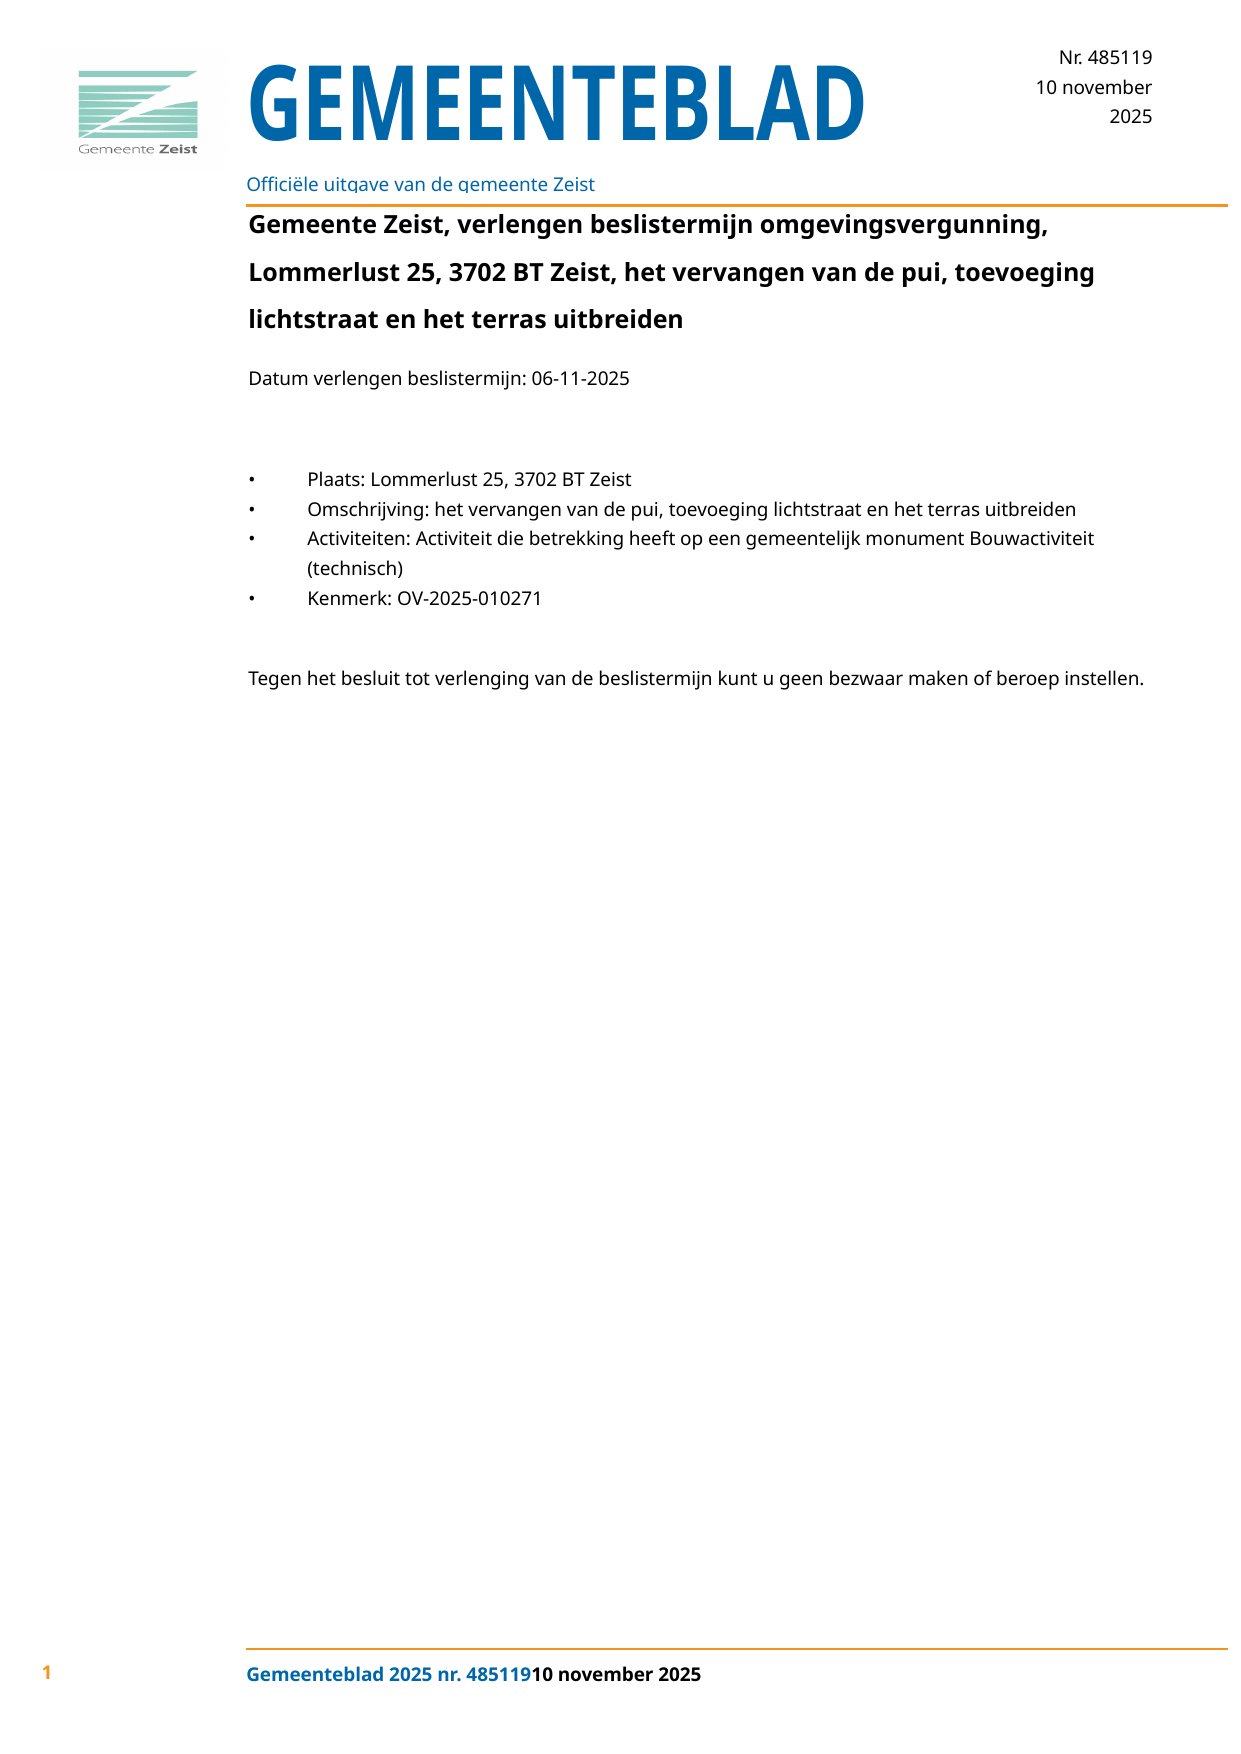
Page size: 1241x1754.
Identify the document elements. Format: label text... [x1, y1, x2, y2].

text Datum verlengen beslistermijn: 06-11-2025 [248, 366, 1152, 391]
list Plaats: Lommerlust 25, 3702 BT Zeist [248, 466, 1152, 492]
text Gemeente Zeist, verlengen beslistermijn omgevingsvergunning, Lommerlust 25, 3702 BT Zeist, het vervangen van de pui, toevoeging lichtstraat en het terras uitbreiden [248, 207, 1152, 336]
list Kenmerk: OV-2025-010271 [248, 585, 1152, 610]
text Tegen het besluit tot verlenging van de beslistermijn kunt u geen bezwaar maken of beroep instellen. [248, 665, 1152, 690]
list Omschrijving: het vervangen van de pui, toevoeging lichtstraat en het terras uitbreiden [248, 496, 1152, 522]
picture [41, 47, 231, 172]
list Activiteiten: Activiteit die betrekking heeft op een gemeentelijk monument Bouwactiviteit (technisch) [248, 526, 1152, 581]
